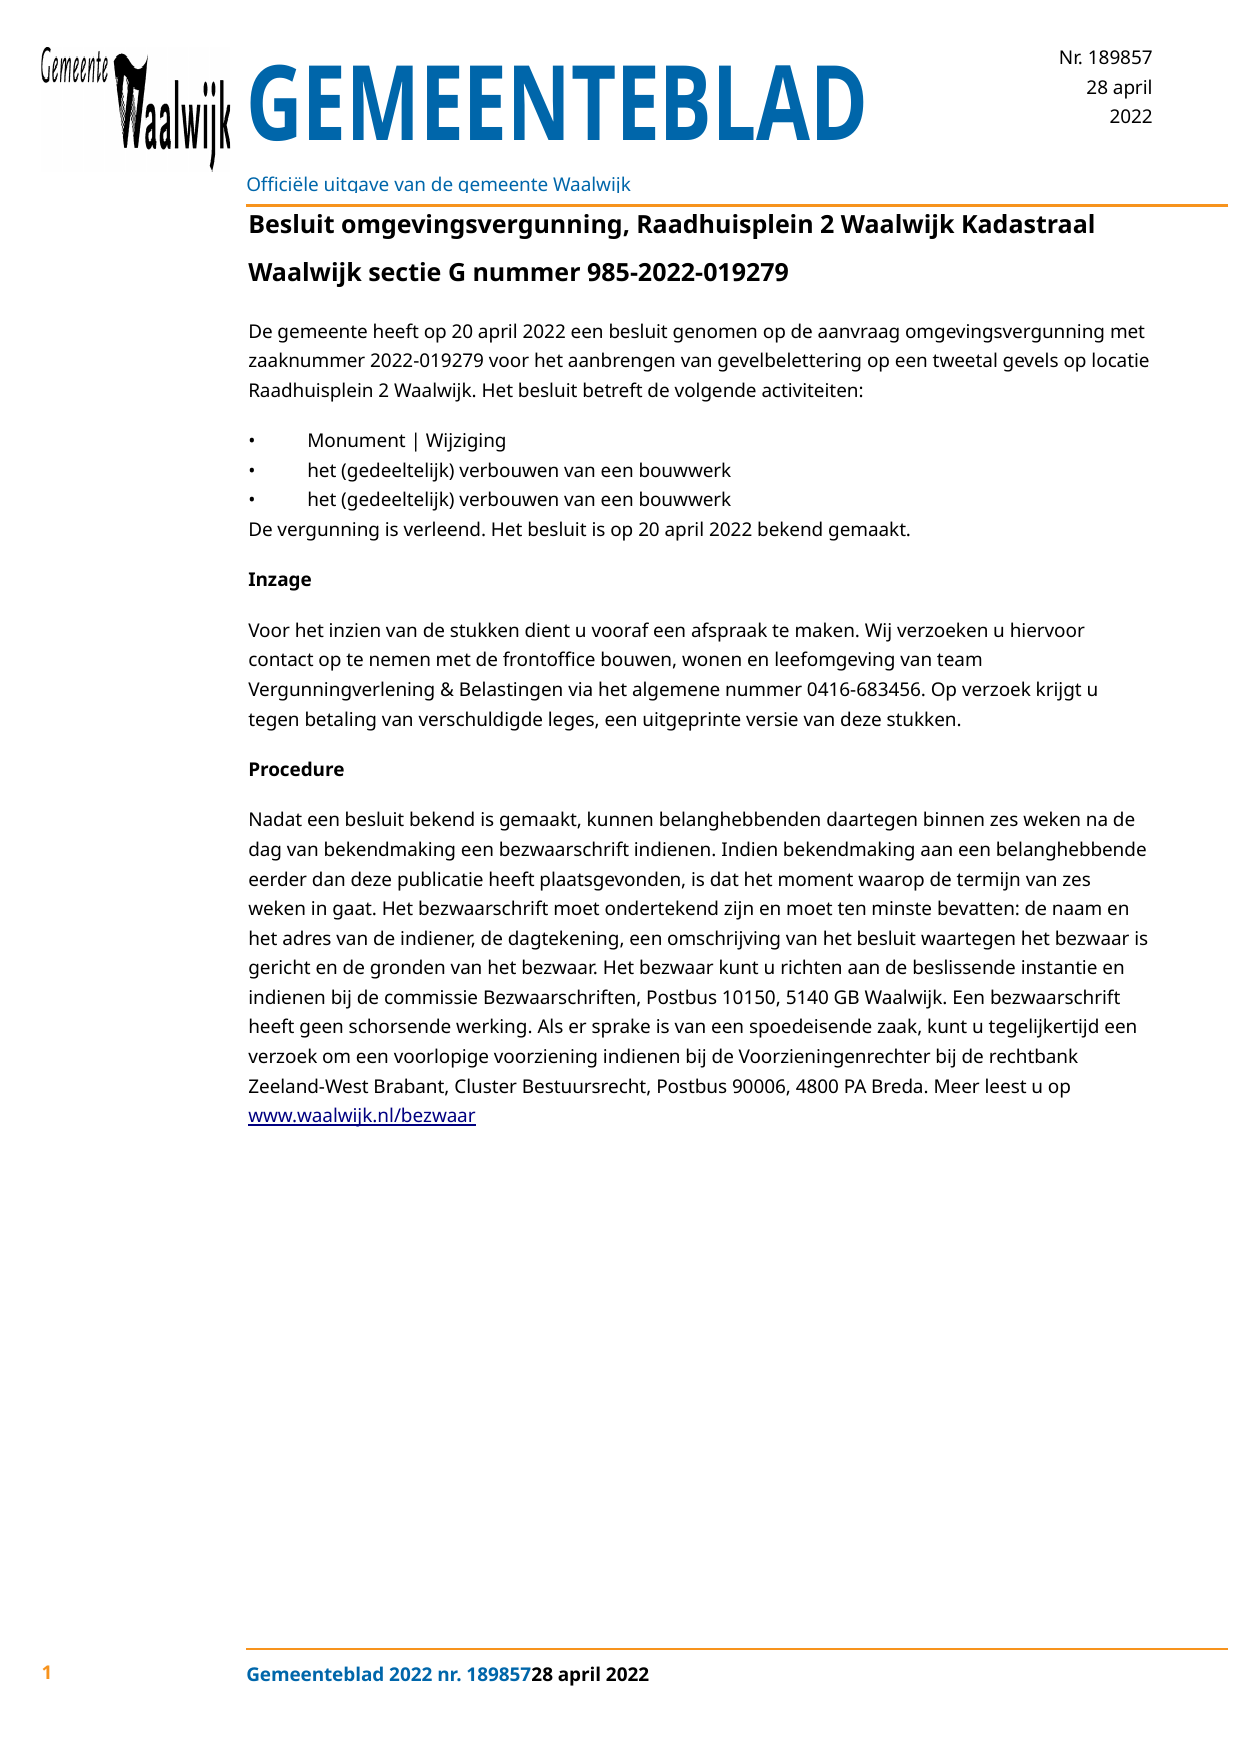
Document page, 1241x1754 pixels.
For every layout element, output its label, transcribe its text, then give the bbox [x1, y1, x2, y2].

text Voor het inzien van de stukken dient u vooraf een afspraak te maken. Wij verzoeken u hiervoor contact op te nemen met de frontoffice bouwen, wonen en leefomgeving van team Vergunningverlening & Belastingen via het algemene nummer 0416-683456. Op verzoek krijgt u tegen betaling van verschuldigde leges, een uitgeprinte versie van deze stukken. [248, 617, 1152, 732]
text Nadat een besluit bekend is gemaakt, kunnen belanghebbenden daartegen binnen zes weken na de dag van bekendmaking een bezwaarschrift indienen. Indien bekendmaking aan een belanghebbende eerder dan deze publicatie heeft plaatsgevonden, is dat het moment waarop de termijn van zes weken in gaat. Het bezwaarschrift moet ondertekend zijn en moet ten minste bevatten: de naam en het adres van de indiener, de dagtekening, een omschrijving van het besluit waartegen het bezwaar is gericht en de gronden van het bezwaar. Het bezwaar kunt u richten aan de beslissende instantie en indienen bij de commissie Bezwaarschriften, Postbus 10150, 5140 GB Waalwijk. Een bezwaarschrift heeft geen schorsende werking. Als er sprake is van een spoedeisende zaak, kunt u tegelijkertijd een verzoek om een voorlopige voorziening indienen bij de Voorzieningenrechter bij de rechtbank Zeeland-West Brabant, Cluster Bestuursrecht, Postbus 90006, 4800 PA Breda. Meer leest u op www.waalwijk.nl/bezwaar [248, 807, 1152, 1128]
list Monument | Wijziging [248, 427, 1152, 453]
text Procedure [248, 756, 1152, 782]
text Besluit omgevingsvergunning, Raadhuisplein 2 Waalwijk Kadastraal Waalwijk sectie G nummer 985-2022-019279 [248, 207, 1152, 288]
text Inzage [248, 567, 1152, 592]
text De gemeente heeft op 20 april 2022 een besluit genomen op de aanvraag omgevingsvergunning met zaaknummer 2022-019279 voor het aanbrengen van gevelbelettering op een tweetal gevels op locatie Raadhuisplein 2 Waalwijk. Het besluit betreft de volgende activiteiten: [248, 318, 1152, 403]
list het (gedeeltelijk) verbouwen van een bouwwerk [248, 487, 1152, 512]
list het (gedeeltelijk) verbouwen van een bouwwerk [248, 457, 1152, 483]
picture [41, 47, 231, 172]
text De vergunning is verleend. Het besluit is op 20 april 2022 bekend gemaakt. [248, 516, 1152, 542]
